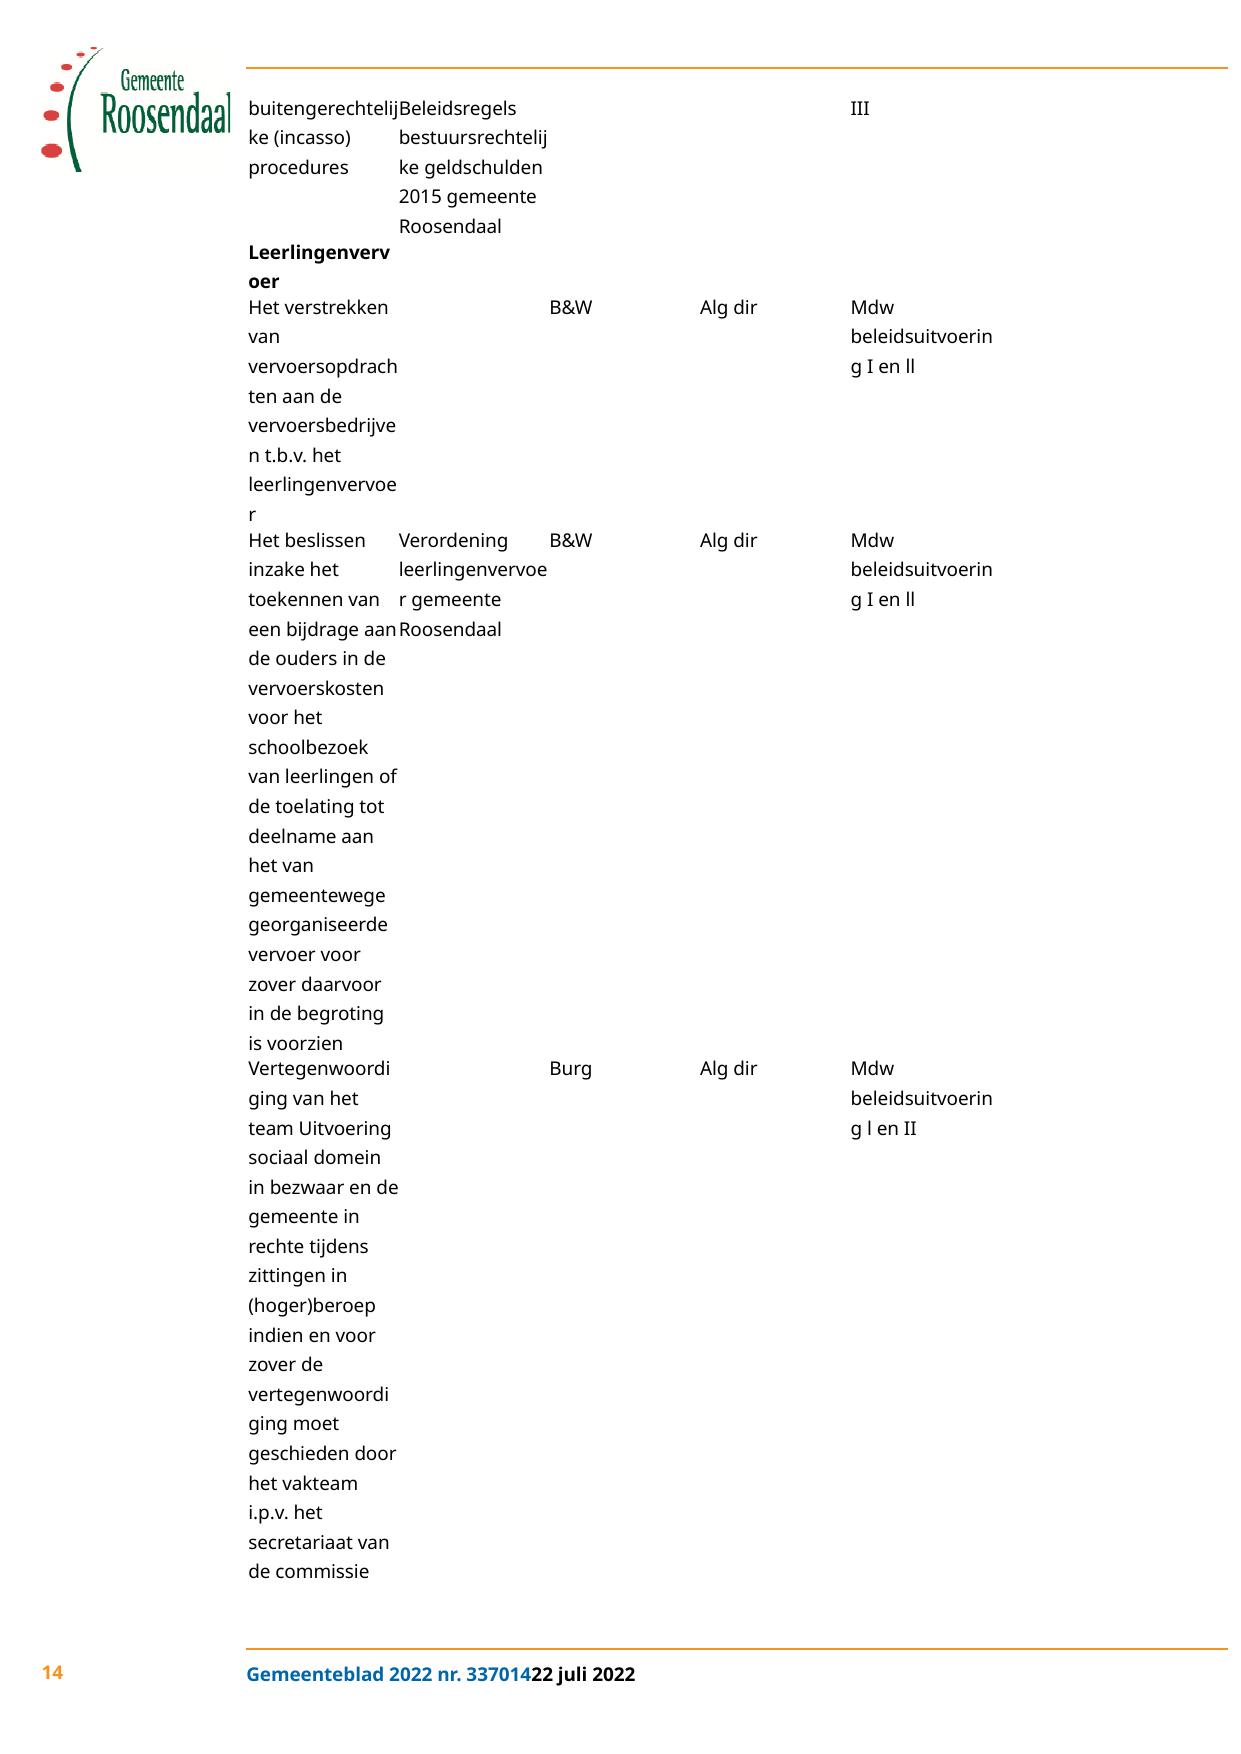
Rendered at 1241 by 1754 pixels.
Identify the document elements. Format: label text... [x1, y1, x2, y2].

table_cell [1001, 95, 1152, 239]
table_cell [1001, 1056, 1152, 1584]
table_cell [1001, 294, 1152, 527]
table_cell [700, 239, 850, 294]
table_cell [700, 95, 850, 239]
table_cell Het beslissen inzake het toekennen van een bijdrage aan de ouders in de vervoerskosten voor het schoolbezoek van leerlingen of de toelating tot deelname aan het van gemeentewege georganiseerde vervoer voor zover daarvoor in de begroting is voorzien [248, 527, 398, 1056]
table_cell Beleidsregels bestuursrechtelijke geldschulden 2015 gemeente Roosendaal [399, 95, 549, 239]
table_cell Verordening leerlingenvervoer gemeente Roosendaal [399, 527, 549, 1056]
table_cell Mdw beleidsuitvoering I en ll [850, 527, 1001, 1056]
table_cell [549, 95, 700, 239]
table_cell [399, 1056, 549, 1584]
table_cell Mdw beleidsuitvoering I en ll [850, 294, 1001, 527]
table_cell Vertegenwoordiging van het team Uitvoering sociaal domein in bezwaar en de gemeente in rechte tijdens zittingen in (hoger)beroep indien en voor zover de vertegenwoordiging moet geschieden door het vakteam i.p.v. het secretariaat van de commissie [248, 1056, 398, 1584]
table_cell Het verstrekken van vervoersopdrachten aan de vervoersbedrijven t.b.v. het leerlingenvervoer [248, 294, 398, 527]
table_cell [549, 239, 700, 294]
table_cell [850, 239, 1001, 294]
table_cell Alg dir [700, 294, 850, 527]
table_cell Leerlingenvervoer [248, 239, 398, 294]
picture [41, 47, 231, 172]
table_cell [1001, 527, 1152, 1056]
table_cell Burg [549, 1056, 700, 1584]
table_cell B&W [549, 294, 700, 527]
table_cell Alg dir [700, 527, 850, 1056]
table_cell III [850, 95, 1001, 239]
table_cell [399, 239, 549, 294]
table_cell [1001, 239, 1152, 294]
table_cell Mdw beleidsuitvoering l en II [850, 1056, 1001, 1584]
table_cell buitengerechtelijke (incasso) procedures [248, 95, 398, 239]
table_cell B&W [549, 527, 700, 1056]
table_cell [399, 294, 549, 527]
table_cell Alg dir [700, 1056, 850, 1584]
